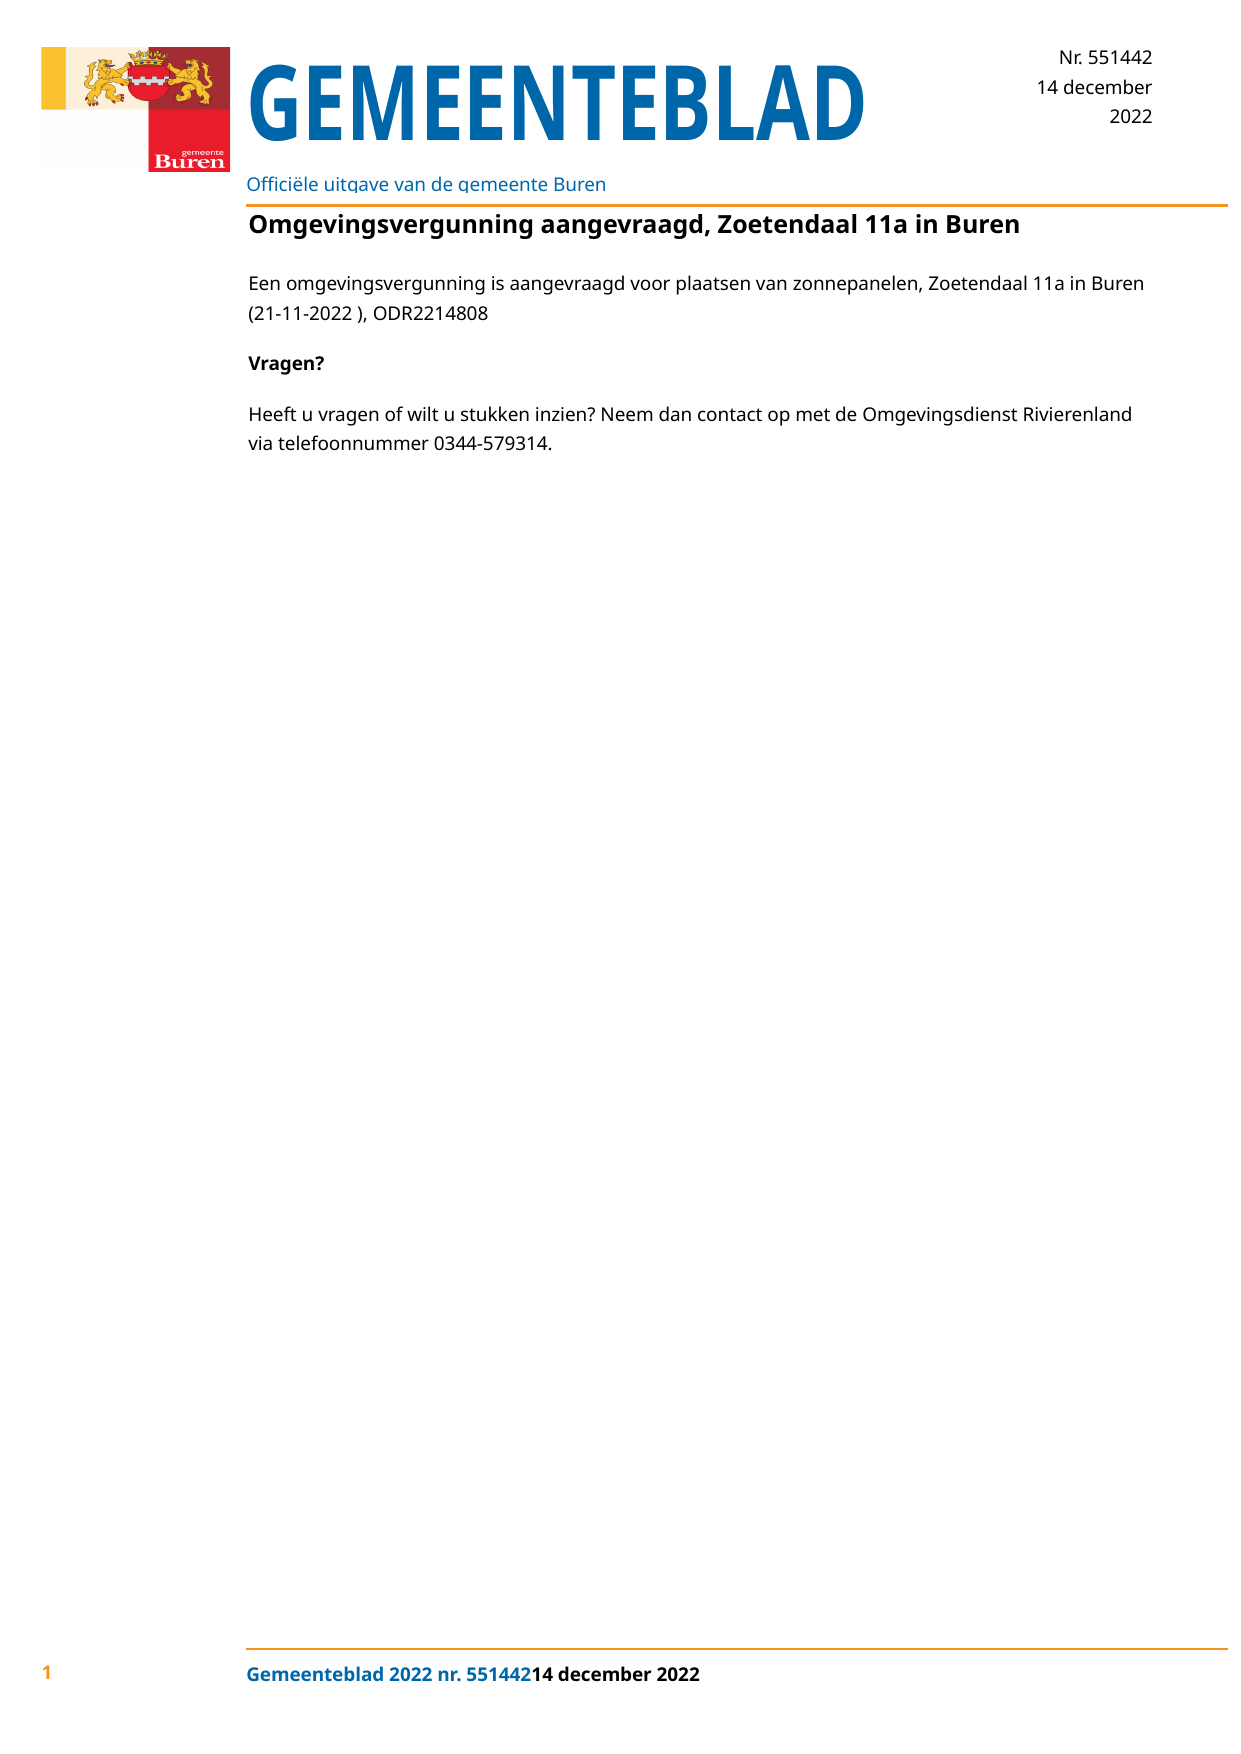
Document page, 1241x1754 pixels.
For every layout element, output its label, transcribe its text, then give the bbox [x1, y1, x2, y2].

text Omgevingsvergunning aangevraagd, Zoetendaal 11a in Buren [248, 207, 1152, 241]
text Heeft u vragen of wilt u stukken inzien? Neem dan contact op met de Omgevingsdienst Rivierenland via telefoonnummer 0344-579314. [248, 401, 1152, 456]
text Vragen? [248, 350, 1152, 376]
picture [41, 47, 231, 172]
text Een omgevingsvergunning is aangevraagd voor plaatsen van zonnepanelen, Zoetendaal 11a in Buren (21-11-2022 ), ODR2214808 [248, 270, 1152, 326]
